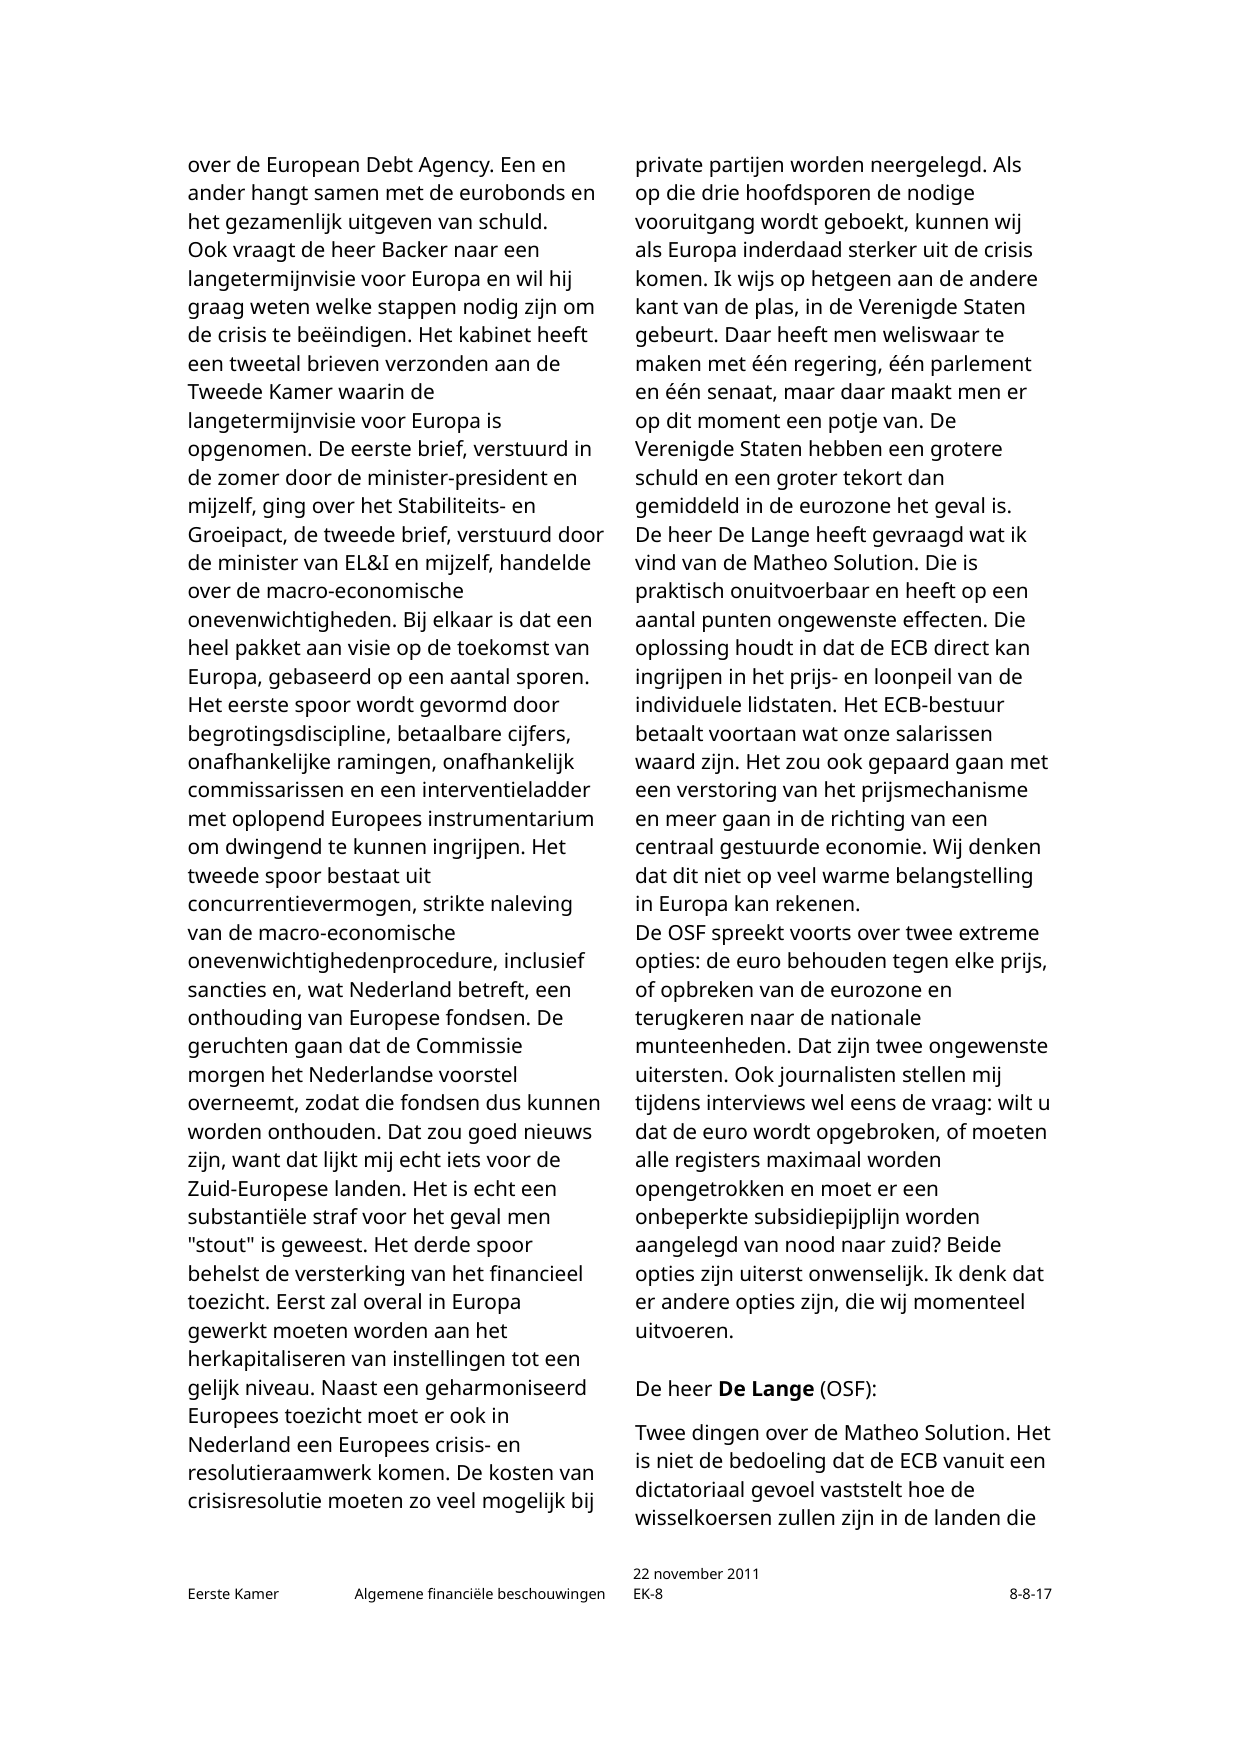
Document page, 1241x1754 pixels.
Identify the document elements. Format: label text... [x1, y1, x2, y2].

text De heer De Lange heeft gevraagd wat ik vind van de Matheo Solution. Die is praktisch onuitvoerbaar en heeft op een aantal punten ongewenste effecten. Die oplossing houdt in dat de ECB direct kan ingrijpen in het prijs- en loonpeil van de individuele lidstaten. Het ECB-bestuur betaalt voortaan wat onze salarissen waard zijn. Het zou ook gepaard gaan met een verstoring van het prijsmechanisme en meer gaan in de richting van een centraal gestuurde economie. Wij denken dat dit niet op veel warme belangstelling in Europa kan rekenen. [635, 520, 1053, 918]
text over de European Debt Agency. Een en ander hangt samen met de eurobonds en het gezamenlijk uitgeven van schuld. [187, 150, 605, 235]
text De heer De Lange (OSF): [635, 1374, 1053, 1403]
text Twee dingen over de Matheo Solution. Het is niet de bedoeling dat de ECB vanuit een dictatoriaal gevoel vaststelt hoe de wisselkoersen zullen zijn in de landen die [635, 1418, 1053, 1532]
text Ook vraagt de heer Backer naar een langetermijnvisie voor Europa en wil hij graag weten welke stappen nodig zijn om de crisis te beëindigen. Het kabinet heeft een tweetal brieven verzonden aan de Tweede Kamer waarin de langetermijnvisie voor Europa is opgenomen. De eerste brief, verstuurd in de zomer door de minister-president en mijzelf, ging over het Stabiliteits- en Groeipact, de tweede brief, verstuurd door de minister van EL&I en mijzelf, handelde over de macro-economische onevenwichtigheden. Bij elkaar is dat een heel pakket aan visie op de toekomst van Europa, gebaseerd op een aantal sporen. Het eerste spoor wordt gevormd door begrotingsdiscipline, betaalbare cijfers, onafhankelijke ramingen, onafhankelijk commissarissen en een interventieladder met oplopend Europees instrumentarium om dwingend te kunnen ingrijpen. Het tweede spoor bestaat uit concurrentievermogen, strikte naleving van de macro-economische onevenwichtighedenprocedure, inclusief sancties en, wat Nederland betreft, een onthouding van Europese fondsen. De geruchten gaan dat de Commissie morgen het Nederlandse voorstel overneemt, zodat die fondsen dus kunnen worden onthouden. Dat zou goed nieuws zijn, want dat lijkt mij echt iets voor de Zuid-Europese landen. Het is echt een substantiële straf voor het geval men "stout" is geweest. Het derde spoor behelst de versterking van het financieel toezicht. Eerst zal overal in Europa gewerkt moeten worden aan het herkapitaliseren van instellingen tot een gelijk niveau. Naast een geharmoniseerd Europees toezicht moet er ook in Nederland een Europees crisis- en resolutieraamwerk komen. De kosten van crisisresolutie moeten zo veel mogelijk bij [187, 235, 605, 1515]
text private partijen worden neergelegd. Als op die drie hoofdsporen de nodige vooruitgang wordt geboekt, kunnen wij als Europa inderdaad sterker uit de crisis komen. Ik wijs op hetgeen aan de andere kant van de plas, in de Verenigde Staten gebeurt. Daar heeft men weliswaar te maken met één regering, één parlement en één senaat, maar daar maakt men er op dit moment een potje van. De Verenigde Staten hebben een grotere schuld en een groter tekort dan gemiddeld in de eurozone het geval is. [635, 150, 1053, 520]
text De OSF spreekt voorts over twee extreme opties: de euro behouden tegen elke prijs, of opbreken van de eurozone en terugkeren naar de nationale munteenheden. Dat zijn twee ongewenste uitersten. Ook journalisten stellen mij tijdens interviews wel eens de vraag: wilt u dat de euro wordt opgebroken, of moeten alle registers maximaal worden opengetrokken en moet er een onbeperkte subsidiepijplijn worden aangelegd van nood naar zuid? Beide opties zijn uiterst onwenselijk. Ik denk dat er andere opties zijn, die wij momenteel uitvoeren. [635, 918, 1053, 1344]
